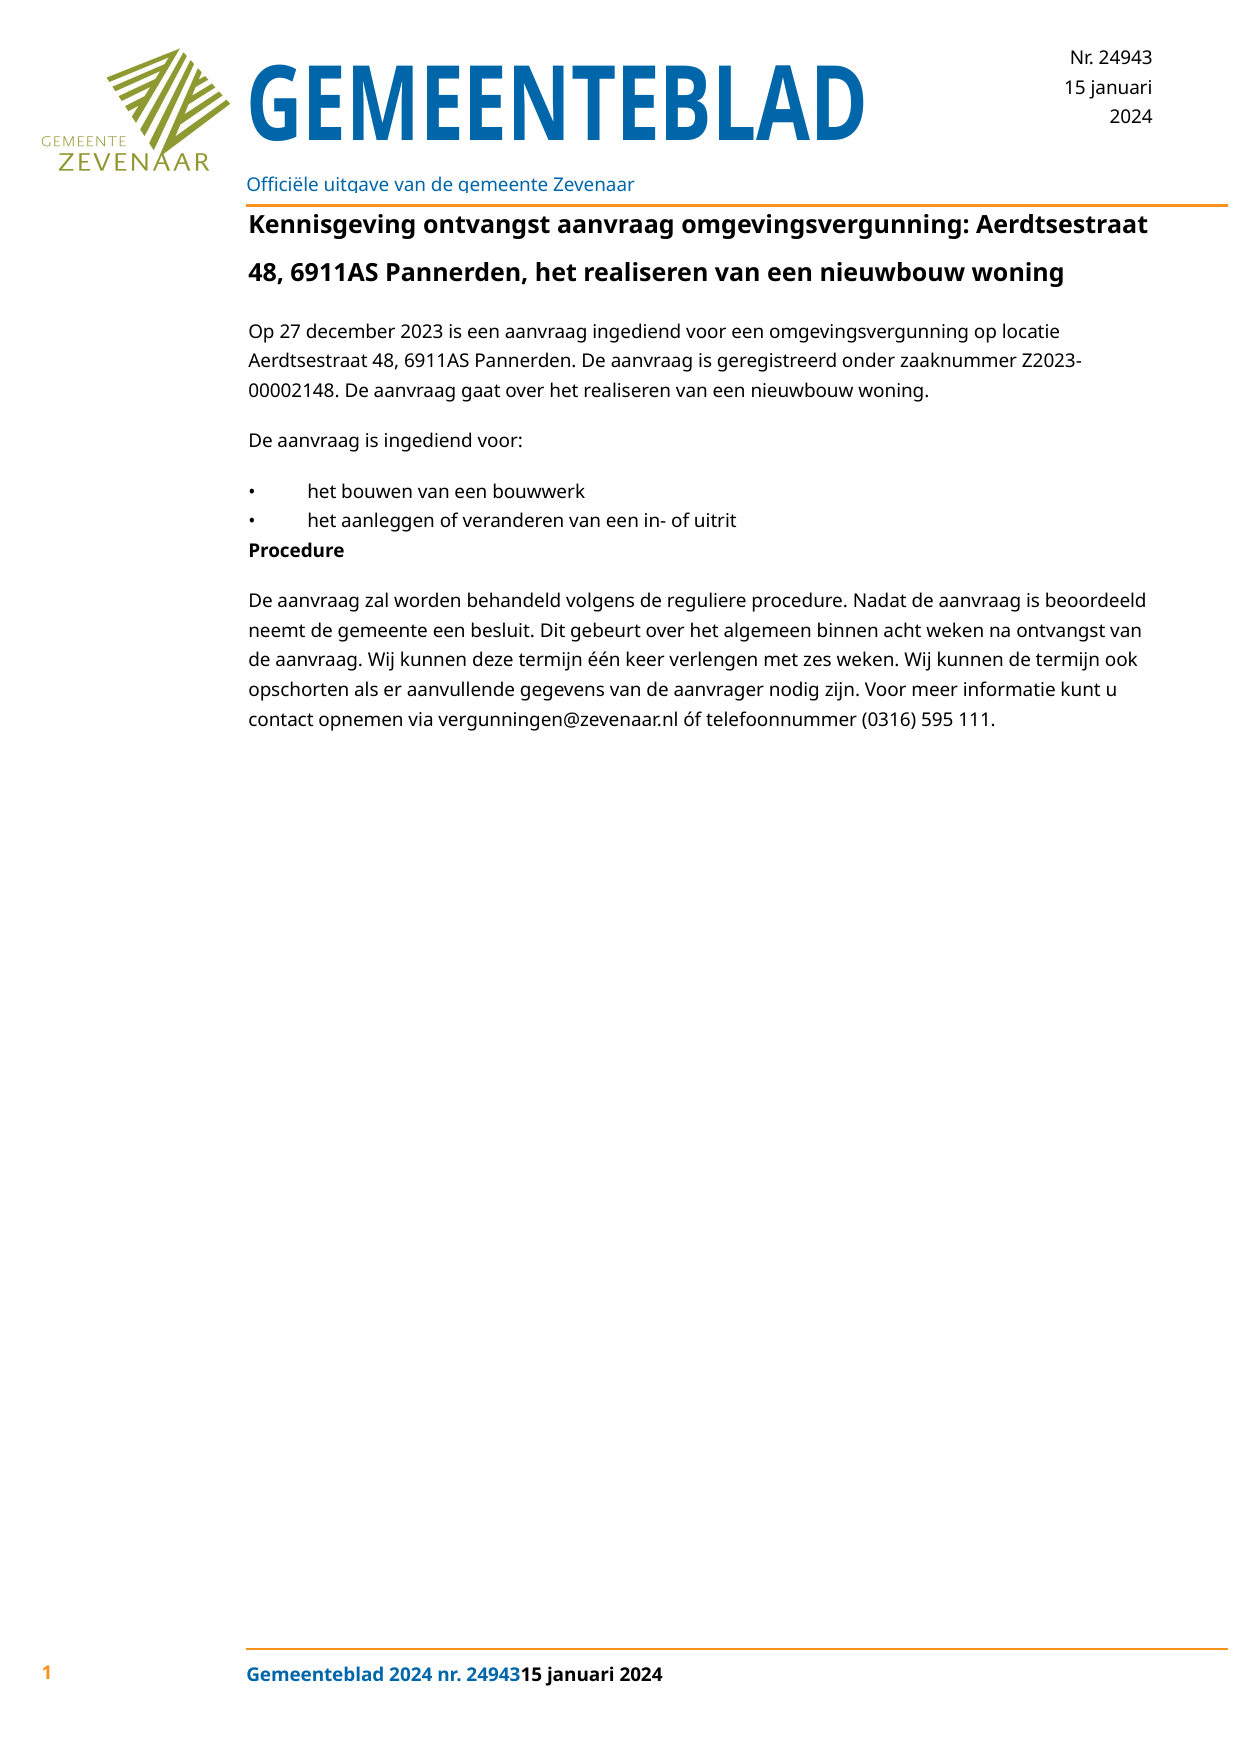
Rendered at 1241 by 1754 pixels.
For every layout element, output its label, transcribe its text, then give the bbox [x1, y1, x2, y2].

text Kennisgeving ontvangst aanvraag omgevingsvergunning: Aerdtsestraat 48, 6911AS Pannerden, het realiseren van een nieuwbouw woning [248, 207, 1152, 288]
text Procedure [248, 537, 1152, 563]
list het bouwen van een bouwwerk [248, 478, 1152, 504]
text De aanvraag zal worden behandeld volgens de reguliere procedure. Nadat de aanvraag is beoordeeld neemt de gemeente een besluit. Dit gebeurt over het algemeen binnen acht weken na ontvangst van de aanvraag. Wij kunnen deze termijn één keer verlengen met zes weken. Wij kunnen de termijn ook opschorten als er aanvullende gegevens van de aanvrager nodig zijn. Voor meer informatie kunt u contact opnemen via vergunningen@zevenaar.nl óf telefoonnummer (0316) 595 111. [248, 587, 1152, 732]
list het aanleggen of veranderen van een in- of uitrit [248, 507, 1152, 533]
text Op 27 december 2023 is een aanvraag ingediend voor een omgevingsvergunning op locatie Aerdtsestraat 48, 6911AS Pannerden. De aanvraag is geregistreerd onder zaaknummer Z2023-00002148. De aanvraag gaat over het realiseren van een nieuwbouw woning. [248, 318, 1152, 403]
text De aanvraag is ingediend voor: [248, 427, 1152, 453]
picture [41, 47, 231, 172]
